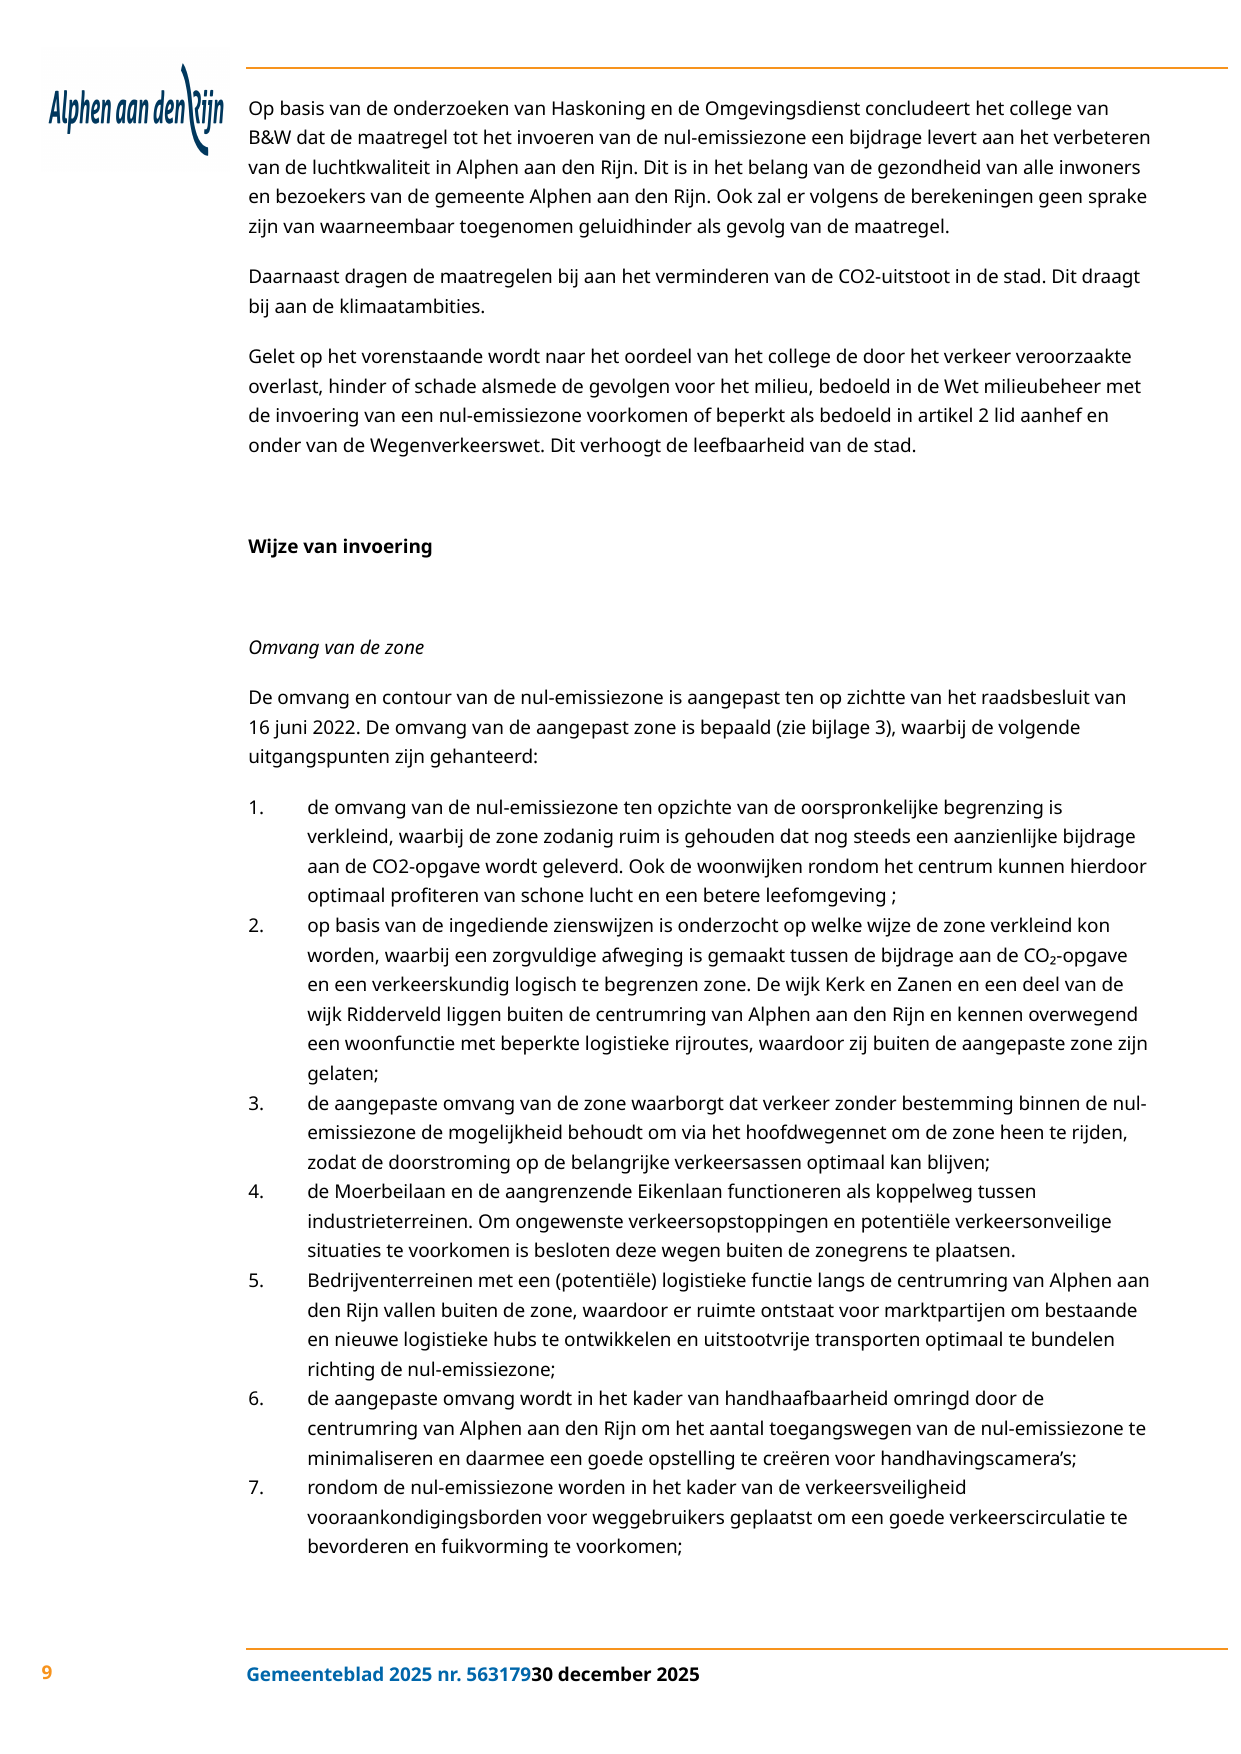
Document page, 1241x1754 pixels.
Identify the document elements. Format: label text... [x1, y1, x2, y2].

picture [41, 47, 231, 172]
text Wijze van invoering [248, 533, 1152, 559]
list rondom de nul-emissiezone worden in het kader van de verkeersveiligheid vooraankondigingsborden voor weggebruikers geplaatst om een goede verkeerscirculatie te bevorderen en fuikvorming te voorkomen; [248, 1474, 1152, 1559]
list de aangepaste omvang wordt in het kader van handhaafbaarheid omringd door de centrumring van Alphen aan den Rijn om het aantal toegangswegen van de nul-emissiezone te minimaliseren en daarmee een goede opstelling te creëren voor handhavingscamera’s; [248, 1386, 1152, 1471]
list de omvang van de nul-emissiezone ten opzichte van de oorspronkelijke begrenzing is verkleind, waarbij de zone zodanig ruim is gehouden dat nog steeds een aanzienlijke bijdrage aan de CO2-opgave wordt geleverd. Ook de woonwijken rondom het centrum kunnen hierdoor optimaal profiteren van schone lucht en een betere leefomgeving ; [248, 794, 1152, 908]
list op basis van de ingediende zienswijzen is onderzocht op welke wijze de zone verkleind kon worden, waarbij een zorgvuldige afweging is gemaakt tussen de bijdrage aan de CO₂-opgave en een verkeerskundig logisch te begrenzen zone. De wijk Kerk en Zanen en een deel van de wijk Ridderveld liggen buiten de centrumring van Alphen aan den Rijn en kennen overwegend een woonfunctie met beperkte logistieke rijroutes, waardoor zij buiten de aangepaste zone zijn gelaten; [248, 912, 1152, 1086]
text Op basis van de onderzoeken van Haskoning en de Omgevingsdienst concludeert het college van B&W dat de maatregel tot het invoeren van de nul-emissiezone een bijdrage levert aan het verbeteren van de luchtkwaliteit in Alphen aan den Rijn. Dit is in het belang van de gezondheid van alle inwoners en bezoekers van de gemeente Alphen aan den Rijn. Ook zal er volgens de berekeningen geen sprake zijn van waarneembaar toegenomen geluidhinder als gevolg van de maatregel. [248, 95, 1152, 239]
text Omvang van de zone [248, 634, 1152, 660]
text Gelet op het vorenstaande wordt naar het oordeel van het college de door het verkeer veroorzaakte overlast, hinder of schade alsmede de gevolgen voor het milieu, bedoeld in de Wet milieubeheer met de invoering van een nul-emissiezone voorkomen of beperkt als bedoeld in artikel 2 lid aanhef en onder van de Wegenverkeerswet. Dit verhoogt de leefbaarheid van de stad. [248, 343, 1152, 458]
list de aangepaste omvang van de zone waarborgt dat verkeer zonder bestemming binnen de nul-emissiezone de mogelijkheid behoudt om via het hoofdwegennet om de zone heen te rijden, zodat de doorstroming op de belangrijke verkeersassen optimaal kan blijven; [248, 1090, 1152, 1175]
text De omvang en contour van de nul-emissiezone is aangepast ten op zichtte van het raadsbesluit van 16 juni 2022. De omvang van de aangepast zone is bepaald (zie bijlage 3), waarbij de volgende uitgangspunten zijn gehanteerd: [248, 684, 1152, 769]
list Bedrijventerreinen met een (potentiële) logistieke functie langs de centrumring van Alphen aan den Rijn vallen buiten de zone, waardoor er ruimte ontstaat voor marktpartijen om bestaande en nieuwe logistieke hubs te ontwikkelen en uitstootvrije transporten optimaal te bundelen richting de nul-emissiezone; [248, 1267, 1152, 1382]
list de Moerbeilaan en de aangrenzende Eikenlaan functioneren als koppelweg tussen industrieterreinen. Om ongewenste verkeersopstoppingen en potentiële verkeersonveilige situaties te voorkomen is besloten deze wegen buiten de zonegrens te plaatsen. [248, 1178, 1152, 1263]
text Daarnaast dragen de maatregelen bij aan het verminderen van de CO2-uitstoot in de stad. Dit draagt bij aan de klimaatambities. [248, 263, 1152, 319]
